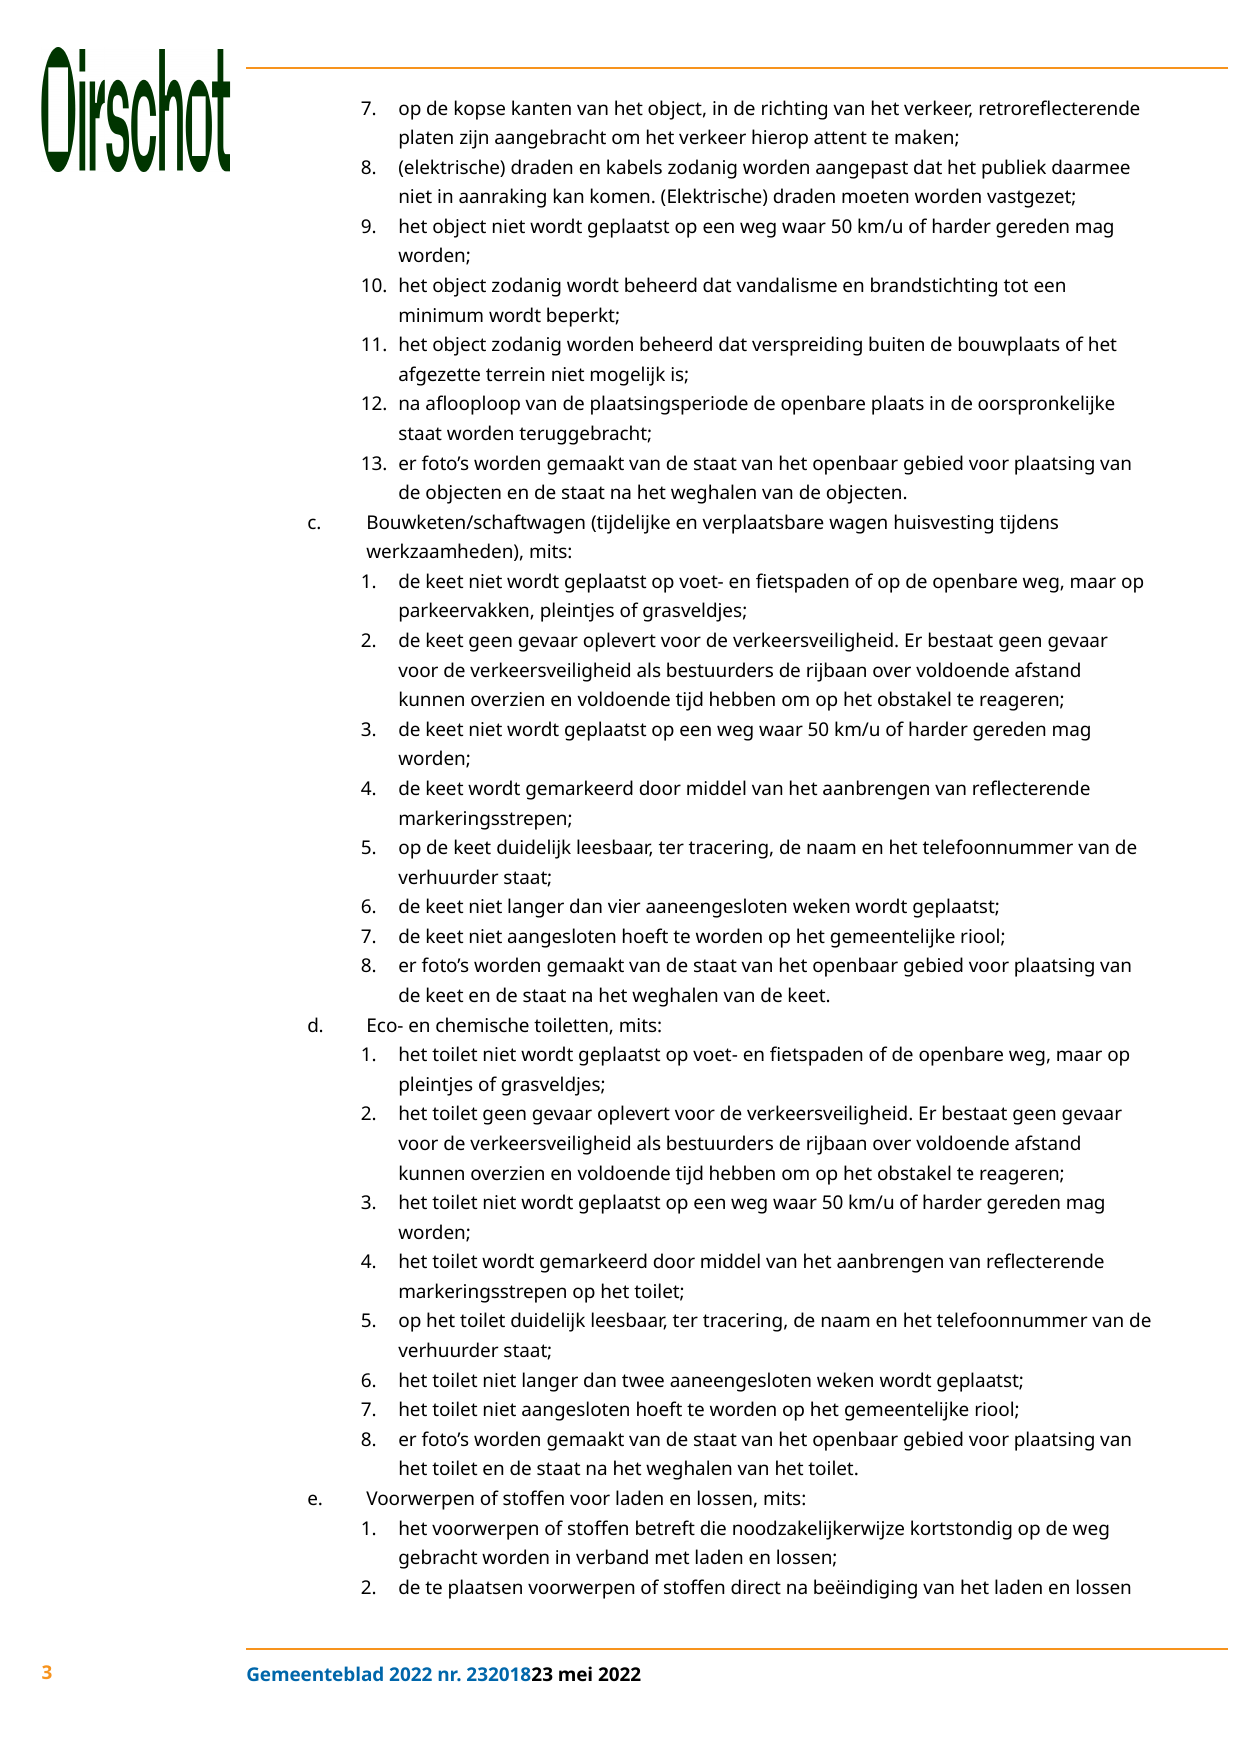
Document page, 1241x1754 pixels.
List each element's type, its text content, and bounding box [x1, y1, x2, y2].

list de keet niet aangesloten hoeft te worden op het gemeentelijke riool; [361, 923, 1152, 949]
list het toilet niet wordt geplaatst op voet- en fietspaden of de openbare weg, maar op pleintjes of grasveldjes; [361, 1041, 1152, 1097]
list Eco- en chemische toiletten, mits: [307, 1012, 1152, 1038]
list de keet geen gevaar oplevert voor de verkeersveiligheid. Er bestaat geen gevaar voor de verkeersveiligheid als bestuurders de rijbaan over voldoende afstand kunnen overzien en voldoende tijd hebben om op het obstakel te reageren; [361, 627, 1152, 712]
list het object niet wordt geplaatst op een weg waar 50 km/u of harder gereden mag worden; [361, 213, 1152, 268]
list het toilet wordt gemarkeerd door middel van het aanbrengen van reflecterende markeringsstrepen op het toilet; [361, 1248, 1152, 1304]
list de te plaatsen voorwerpen of stoffen direct na beëindiging van het laden en lossen [361, 1574, 1152, 1600]
list de keet niet wordt geplaatst op een weg waar 50 km/u of harder gereden mag worden; [361, 716, 1152, 771]
list op het toilet duidelijk leesbaar, ter tracering, de naam en het telefoonnummer van de verhuurder staat; [361, 1308, 1152, 1363]
list de keet niet wordt geplaatst op voet- en fietspaden of op de openbare weg, maar op parkeervakken, pleintjes of grasveldjes; [361, 568, 1152, 623]
list na aflooploop van de plaatsingsperiode de openbare plaats in de oorspronkelijke staat worden teruggebracht; [361, 391, 1152, 446]
picture [41, 47, 231, 172]
list Bouwketen/schaftwagen (tijdelijke en verplaatsbare wagen huisvesting tijdens werkzaamheden), mits: [307, 509, 1152, 564]
list er foto’s worden gemaakt van de staat van het openbaar gebied voor plaatsing van de objecten en de staat na het weghalen van de objecten. [361, 450, 1152, 505]
list op de kopse kanten van het object, in de richting van het verkeer, retroreflecterende platen zijn aangebracht om het verkeer hierop attent te maken; [361, 95, 1152, 150]
list Voorwerpen of stoffen voor laden en lossen, mits: [307, 1485, 1152, 1511]
list het toilet geen gevaar oplevert voor de verkeersveiligheid. Er bestaat geen gevaar voor de verkeersveiligheid als bestuurders de rijbaan over voldoende afstand kunnen overzien en voldoende tijd hebben om op het obstakel te reageren; [361, 1101, 1152, 1186]
list op de keet duidelijk leesbaar, ter tracering, de naam en het telefoonnummer van de verhuurder staat; [361, 834, 1152, 890]
list het toilet niet aangesloten hoeft te worden op het gemeentelijke riool; [361, 1396, 1152, 1422]
list het object zodanig worden beheerd dat verspreiding buiten de bouwplaats of het afgezette terrein niet mogelijk is; [361, 331, 1152, 387]
list (elektrische) draden en kabels zodanig worden aangepast dat het publiek daarmee niet in aanraking kan komen. (Elektrische) draden moeten worden vastgezet; [361, 154, 1152, 209]
list de keet niet langer dan vier aaneengesloten weken wordt geplaatst; [361, 893, 1152, 919]
list het voorwerpen of stoffen betreft die noodzakelijkerwijze kortstondig op de weg gebracht worden in verband met laden en lossen; [361, 1515, 1152, 1570]
list het toilet niet wordt geplaatst op een weg waar 50 km/u of harder gereden mag worden; [361, 1189, 1152, 1245]
list er foto’s worden gemaakt van de staat van het openbaar gebied voor plaatsing van het toilet en de staat na het weghalen van het toilet. [361, 1426, 1152, 1481]
list het object zodanig wordt beheerd dat vandalisme en brandstichting tot een minimum wordt beperkt; [361, 272, 1152, 328]
list er foto’s worden gemaakt van de staat van het openbaar gebied voor plaatsing van de keet en de staat na het weghalen van de keet. [361, 953, 1152, 1008]
list het toilet niet langer dan twee aaneengesloten weken wordt geplaatst; [361, 1367, 1152, 1393]
list de keet wordt gemarkeerd door middel van het aanbrengen van reflecterende markeringsstrepen; [361, 775, 1152, 831]
